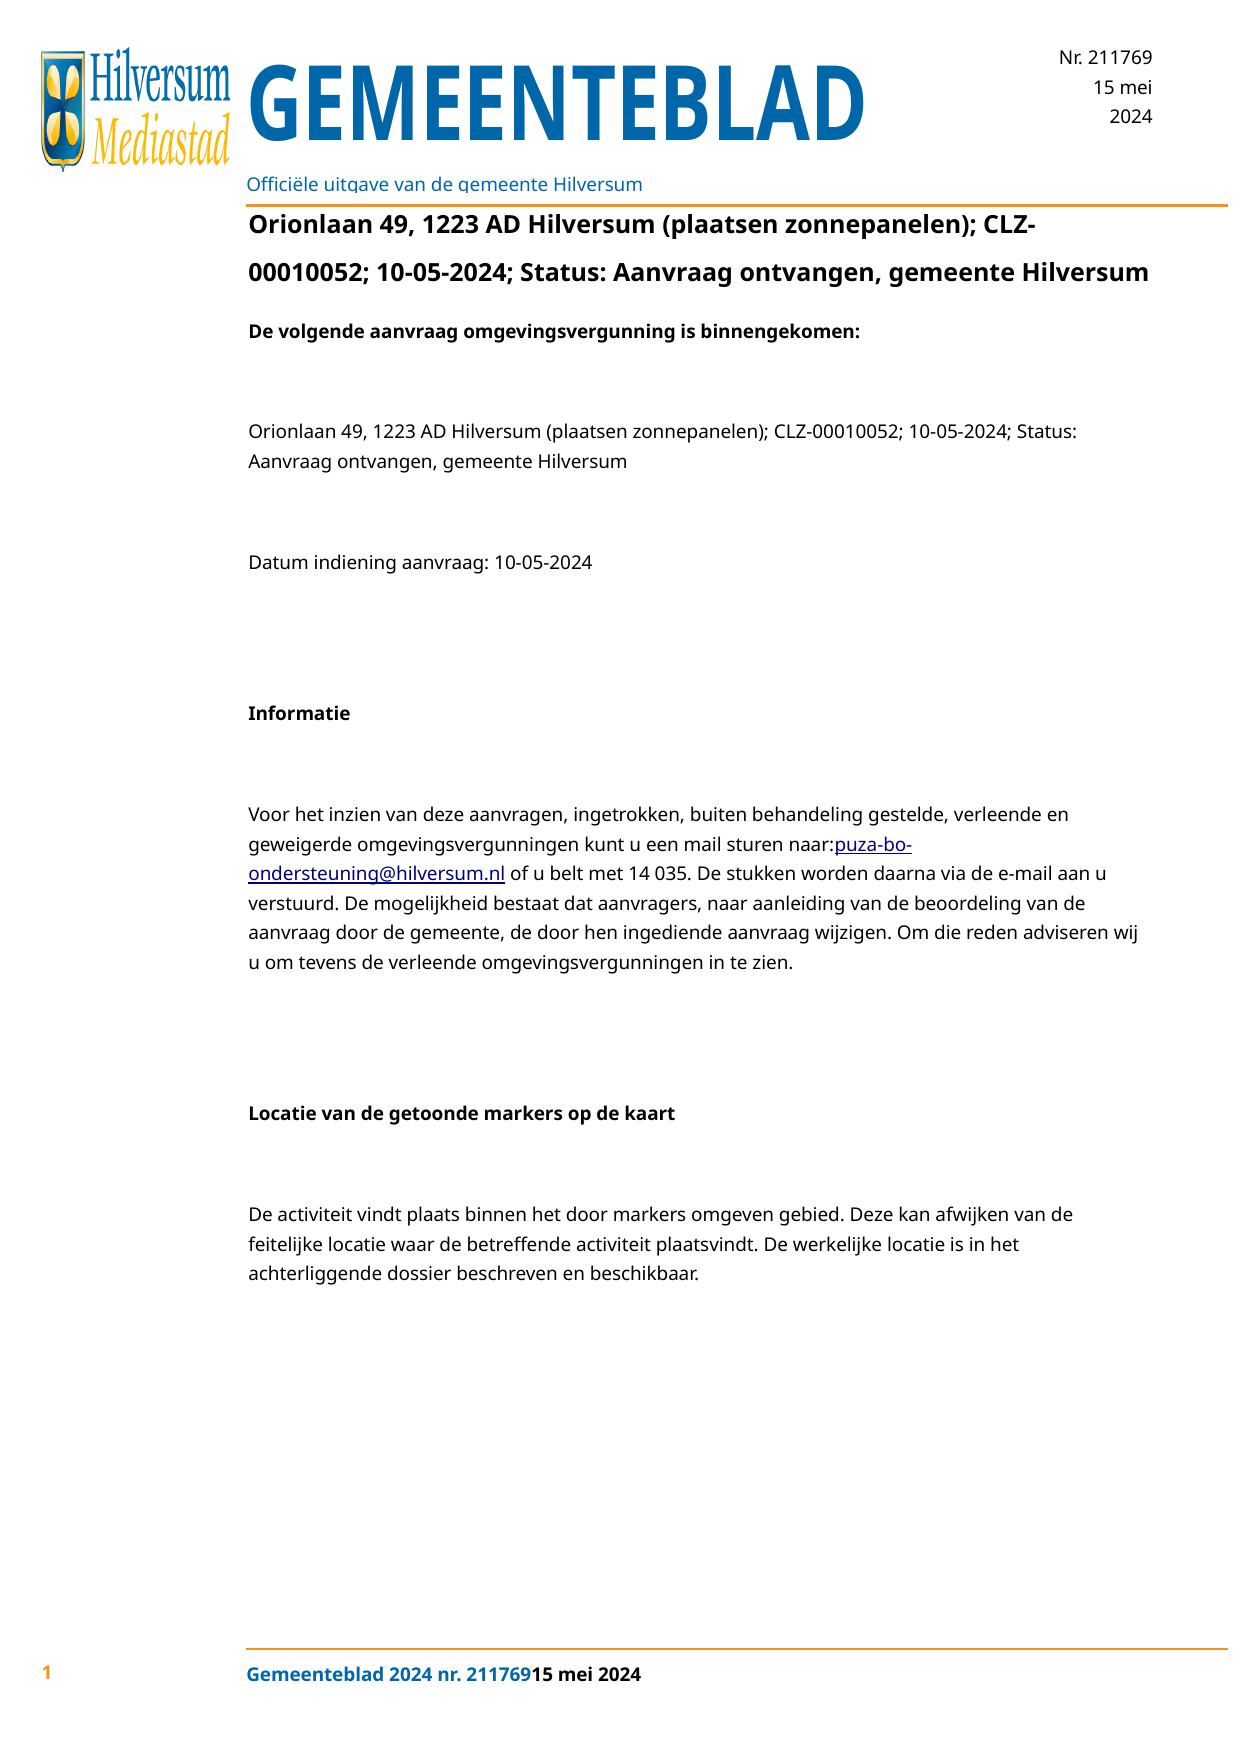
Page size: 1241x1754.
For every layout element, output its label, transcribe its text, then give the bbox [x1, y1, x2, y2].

text Voor het inzien van deze aanvragen, ingetrokken, buiten behandeling gestelde, verleende en geweigerde omgevingsvergunningen kunt u een mail sturen naar:puza-bo-ondersteuning@hilversum.nl of u belt met 14 035. De stukken worden daarna via de e-mail aan u verstuurd. De mogelijkheid bestaat dat aanvragers, naar aanleiding van de beoordeling van de aanvraag door de gemeente, de door hen ingediende aanvraag wijzigen. Om die reden adviseren wij u om tevens de verleende omgevingsvergunningen in te zien. [248, 801, 1152, 975]
text Informatie [248, 700, 1152, 726]
text De volgende aanvraag omgevingsvergunning is binnengekomen: [248, 318, 1152, 344]
text De activiteit vindt plaats binnen het door markers omgeven gebied. Deze kan afwijken van de feitelijke locatie waar de betreffende activiteit plaatsvindt. De werkelijke locatie is in het achterliggende dossier beschreven en beschikbaar. [248, 1201, 1152, 1286]
text Datum indiening aanvraag: 10-05-2024 [248, 549, 1152, 575]
text Locatie van de getoonde markers op de kaart [248, 1100, 1152, 1126]
picture [41, 47, 231, 172]
text Orionlaan 49, 1223 AD Hilversum (plaatsen zonnepanelen); CLZ-00010052; 10-05-2024; Status: Aanvraag ontvangen, gemeente Hilversum [248, 419, 1152, 474]
text Orionlaan 49, 1223 AD Hilversum (plaatsen zonnepanelen); CLZ-00010052; 10-05-2024; Status: Aanvraag ontvangen, gemeente Hilversum [248, 207, 1152, 288]
